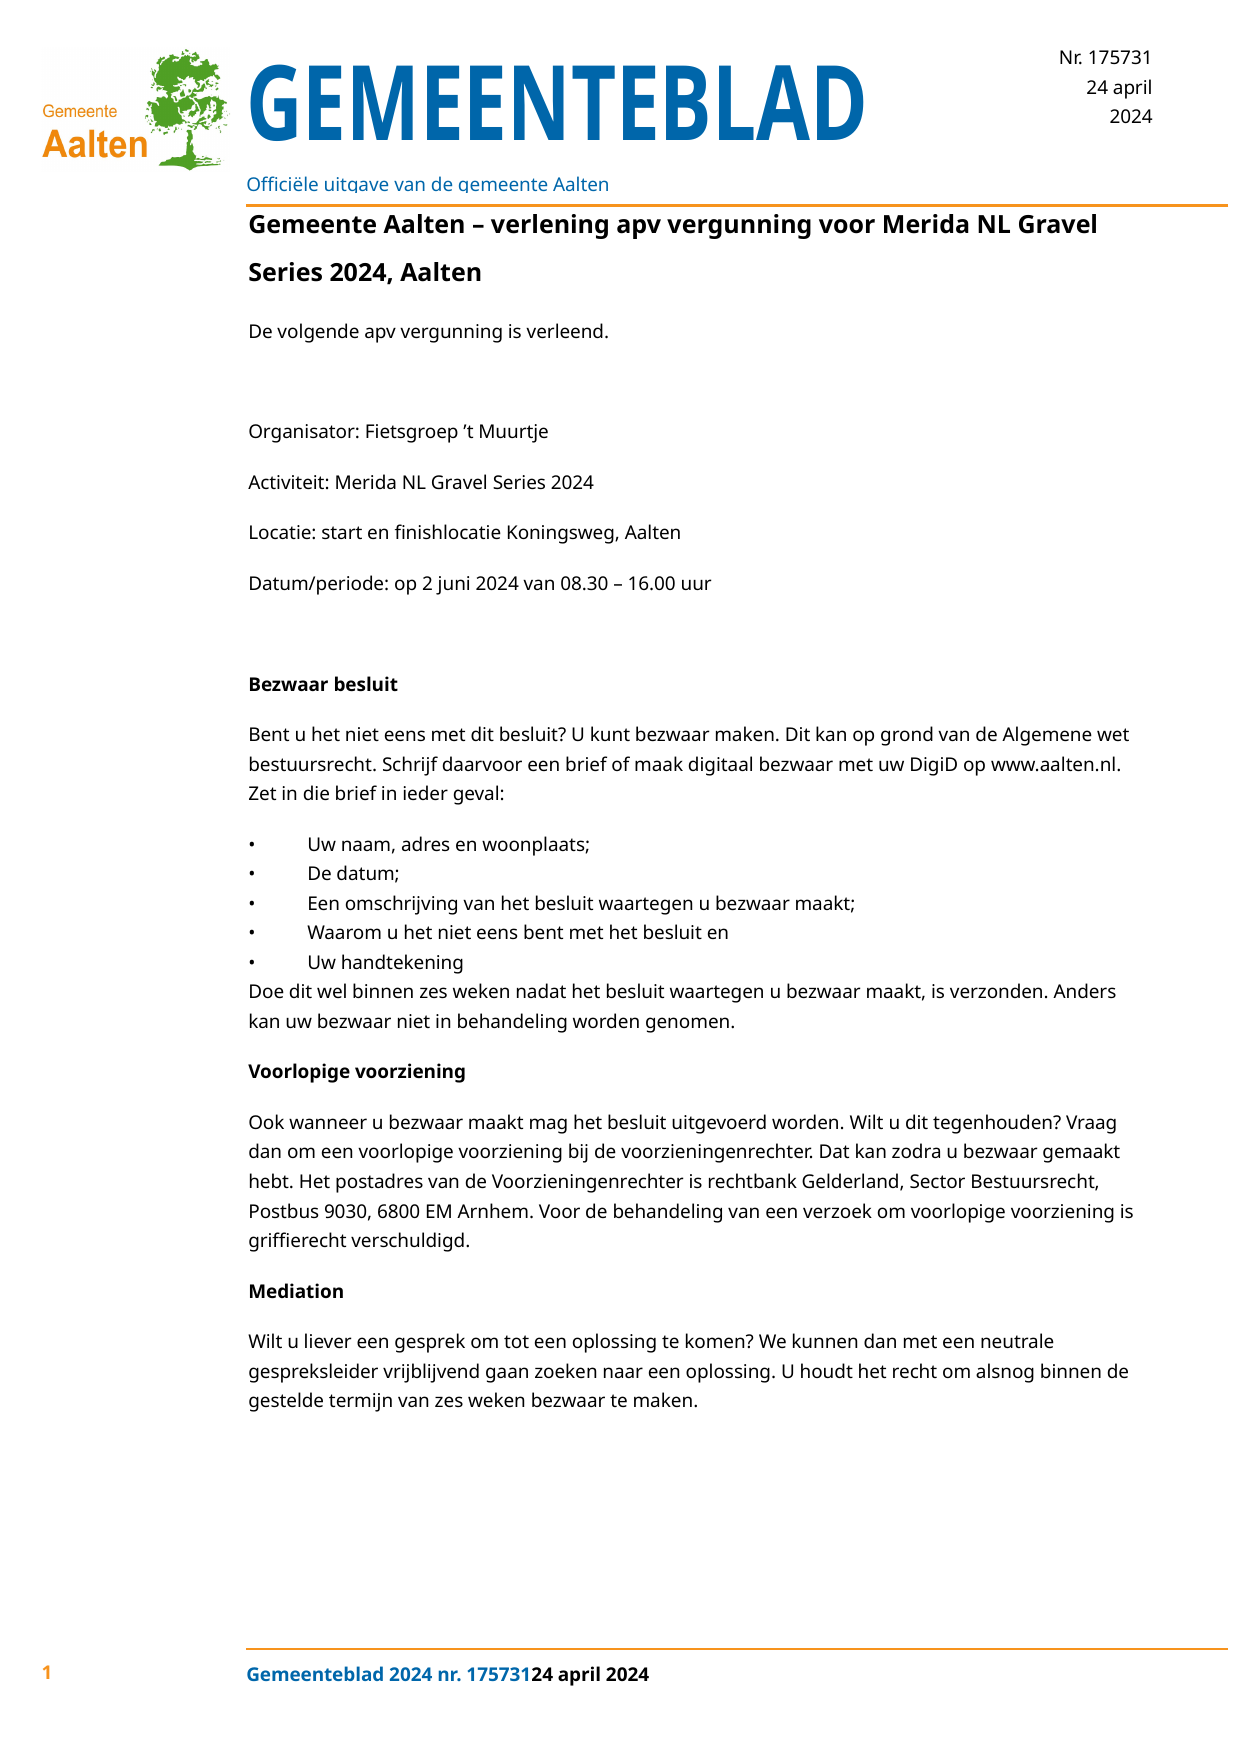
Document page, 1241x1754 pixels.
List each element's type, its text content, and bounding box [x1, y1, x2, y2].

text Voorlopige voorziening [248, 1059, 1152, 1084]
text Datum/periode: op 2 juni 2024 van 08.30 – 16.00 uur [248, 570, 1152, 596]
text Bezwaar besluit [248, 671, 1152, 697]
text Locatie: start en finishlocatie Koningsweg, Aalten [248, 519, 1152, 545]
list Een omschrijving van het besluit waartegen u bezwaar maakt; [248, 890, 1152, 916]
list Waarom u het niet eens bent met het besluit en [248, 919, 1152, 945]
picture [41, 47, 231, 172]
text Wilt u liever een gesprek om tot een oplossing te komen? We kunnen dan met een neutrale gespreksleider vrijblijvend gaan zoeken naar een oplossing. U houdt het recht om alsnog binnen de gestelde termijn van zes weken bezwaar te maken. [248, 1328, 1152, 1413]
text Organisator: Fietsgroep ’t Muurtje [248, 419, 1152, 444]
list De datum; [248, 860, 1152, 886]
list Uw naam, adres en woonplaats; [248, 831, 1152, 857]
text Mediation [248, 1278, 1152, 1304]
list Uw handtekening [248, 949, 1152, 975]
text Activiteit: Merida NL Gravel Series 2024 [248, 469, 1152, 495]
text Bent u het niet eens met dit besluit? U kunt bezwaar maken. Dit kan op grond van de Algemene wet bestuursrecht. Schrijf daarvoor een brief of maak digitaal bezwaar met uw DigiD op www.aalten.nl. Zet in die brief in ieder geval: [248, 721, 1152, 806]
text De volgende apv vergunning is verleend. [248, 318, 1152, 344]
text Ook wanneer u bezwaar maakt mag het besluit uitgevoerd worden. Wilt u dit tegenhouden? Vraag dan om een voorlopige voorziening bij de voorzieningenrechter. Dat kan zodra u bezwaar gemaakt hebt. Het postadres van de Voorzieningenrechter is rechtbank Gelderland, Sector Bestuursrecht, Postbus 9030, 6800 EM Arnhem. Voor de behandeling van een verzoek om voorlopige voorziening is griffierecht verschuldigd. [248, 1109, 1152, 1253]
text Gemeente Aalten – verlening apv vergunning voor Merida NL Gravel Series 2024, Aalten [248, 207, 1152, 288]
text Doe dit wel binnen zes weken nadat het besluit waartegen u bezwaar maakt, is verzonden. Anders kan uw bezwaar niet in behandeling worden genomen. [248, 979, 1152, 1034]
